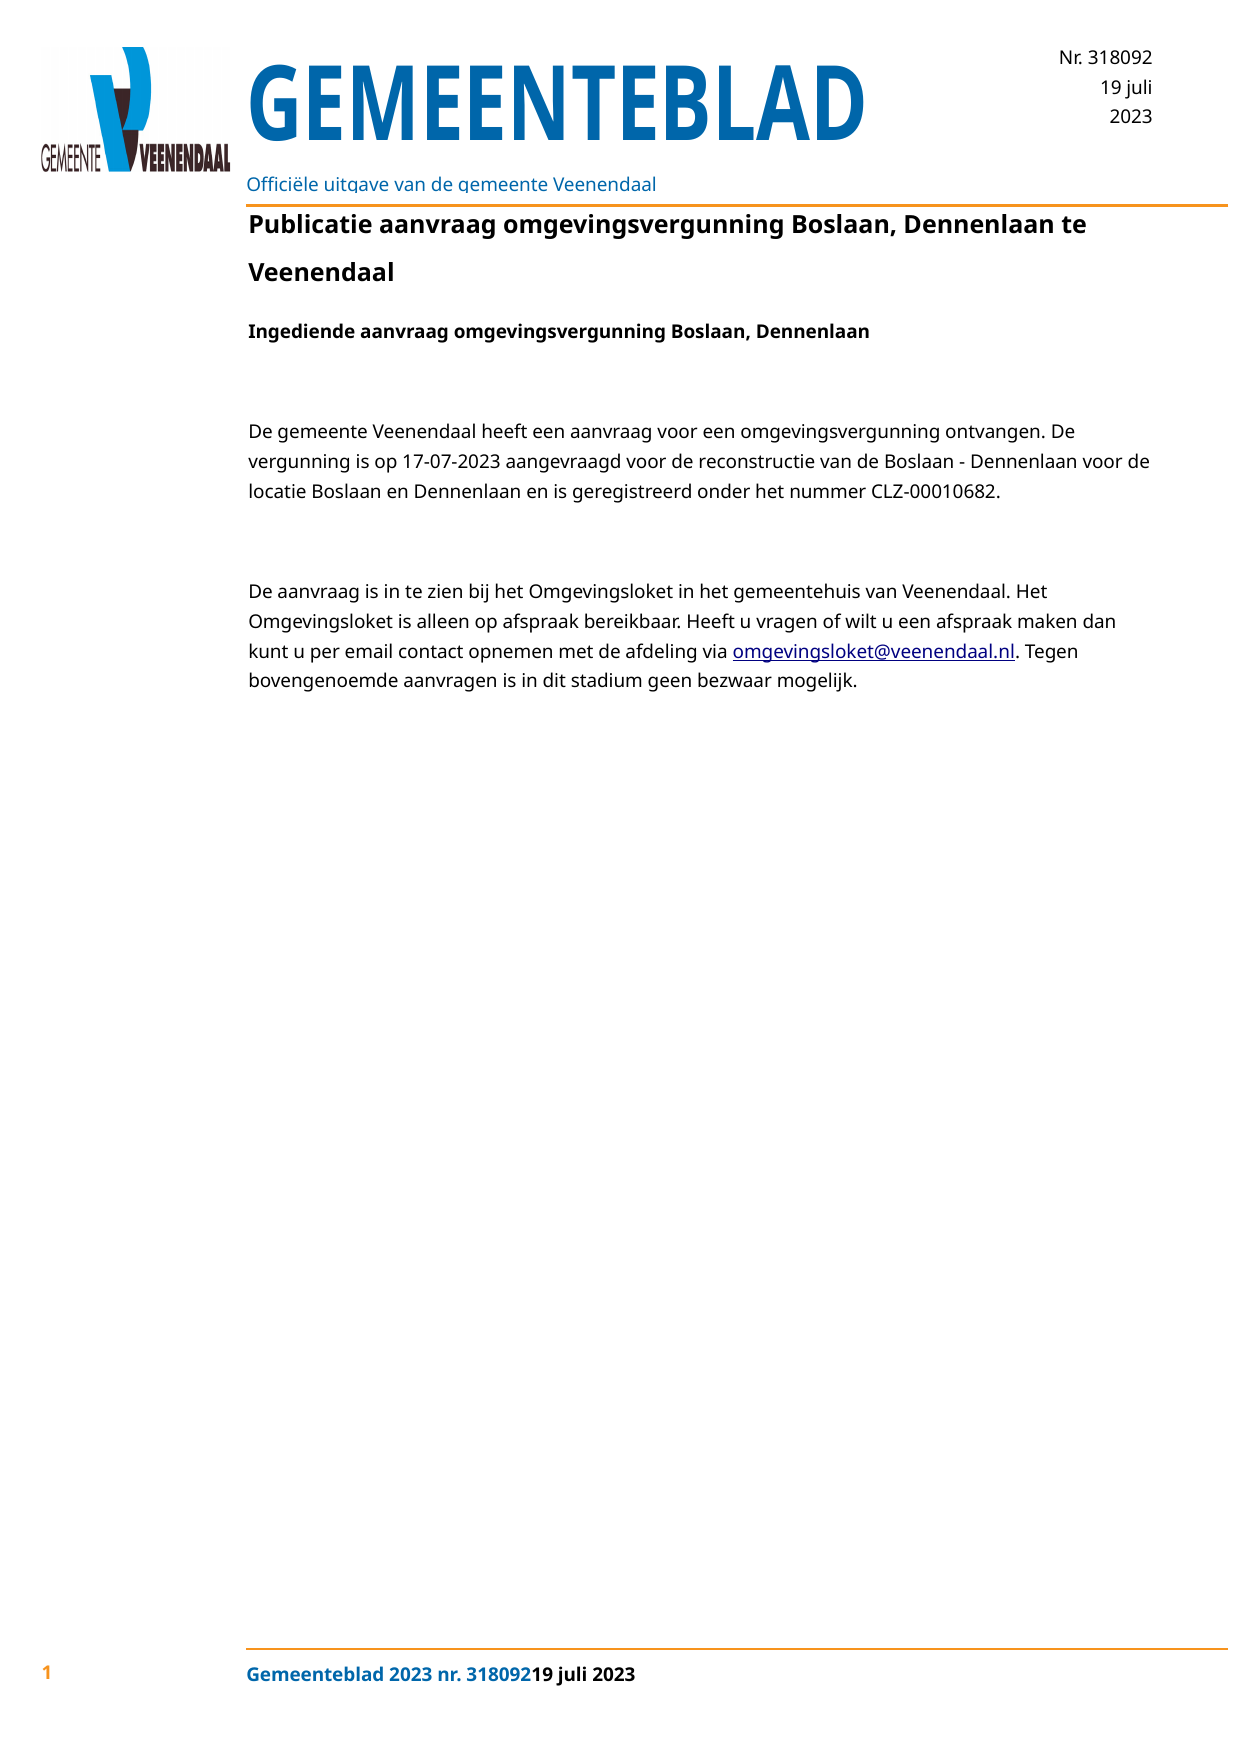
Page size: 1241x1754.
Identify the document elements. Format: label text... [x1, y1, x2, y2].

picture [123, 47, 231, 172]
text De gemeente Veenendaal heeft een aanvraag voor een omgevingsvergunning ontvangen. De vergunning is op 17-07-2023 aangevraagd voor de reconstructie van de Boslaan - Dennenlaan voor de locatie Boslaan en Dennenlaan en is geregistreerd onder het nummer CLZ-00010682. [248, 419, 1152, 504]
text De aanvraag is in te zien bij het Omgevingsloket in het gemeentehuis van Veenendaal. Het Omgevingsloket is alleen op afspraak bereikbaar. Heeft u vragen of wilt u een afspraak maken dan kunt u per email contact opnemen met de afdeling via omgevingsloket@veenendaal.nl. Tegen bovengenoemde aanvragen is in dit stadium geen bezwaar mogelijk. [248, 579, 1152, 693]
picture [41, 47, 130, 172]
text Ingediende aanvraag omgevingsvergunning Boslaan, Dennenlaan [248, 318, 1152, 344]
text Publicatie aanvraag omgevingsvergunning Boslaan, Dennenlaan te Veenendaal [248, 207, 1152, 288]
